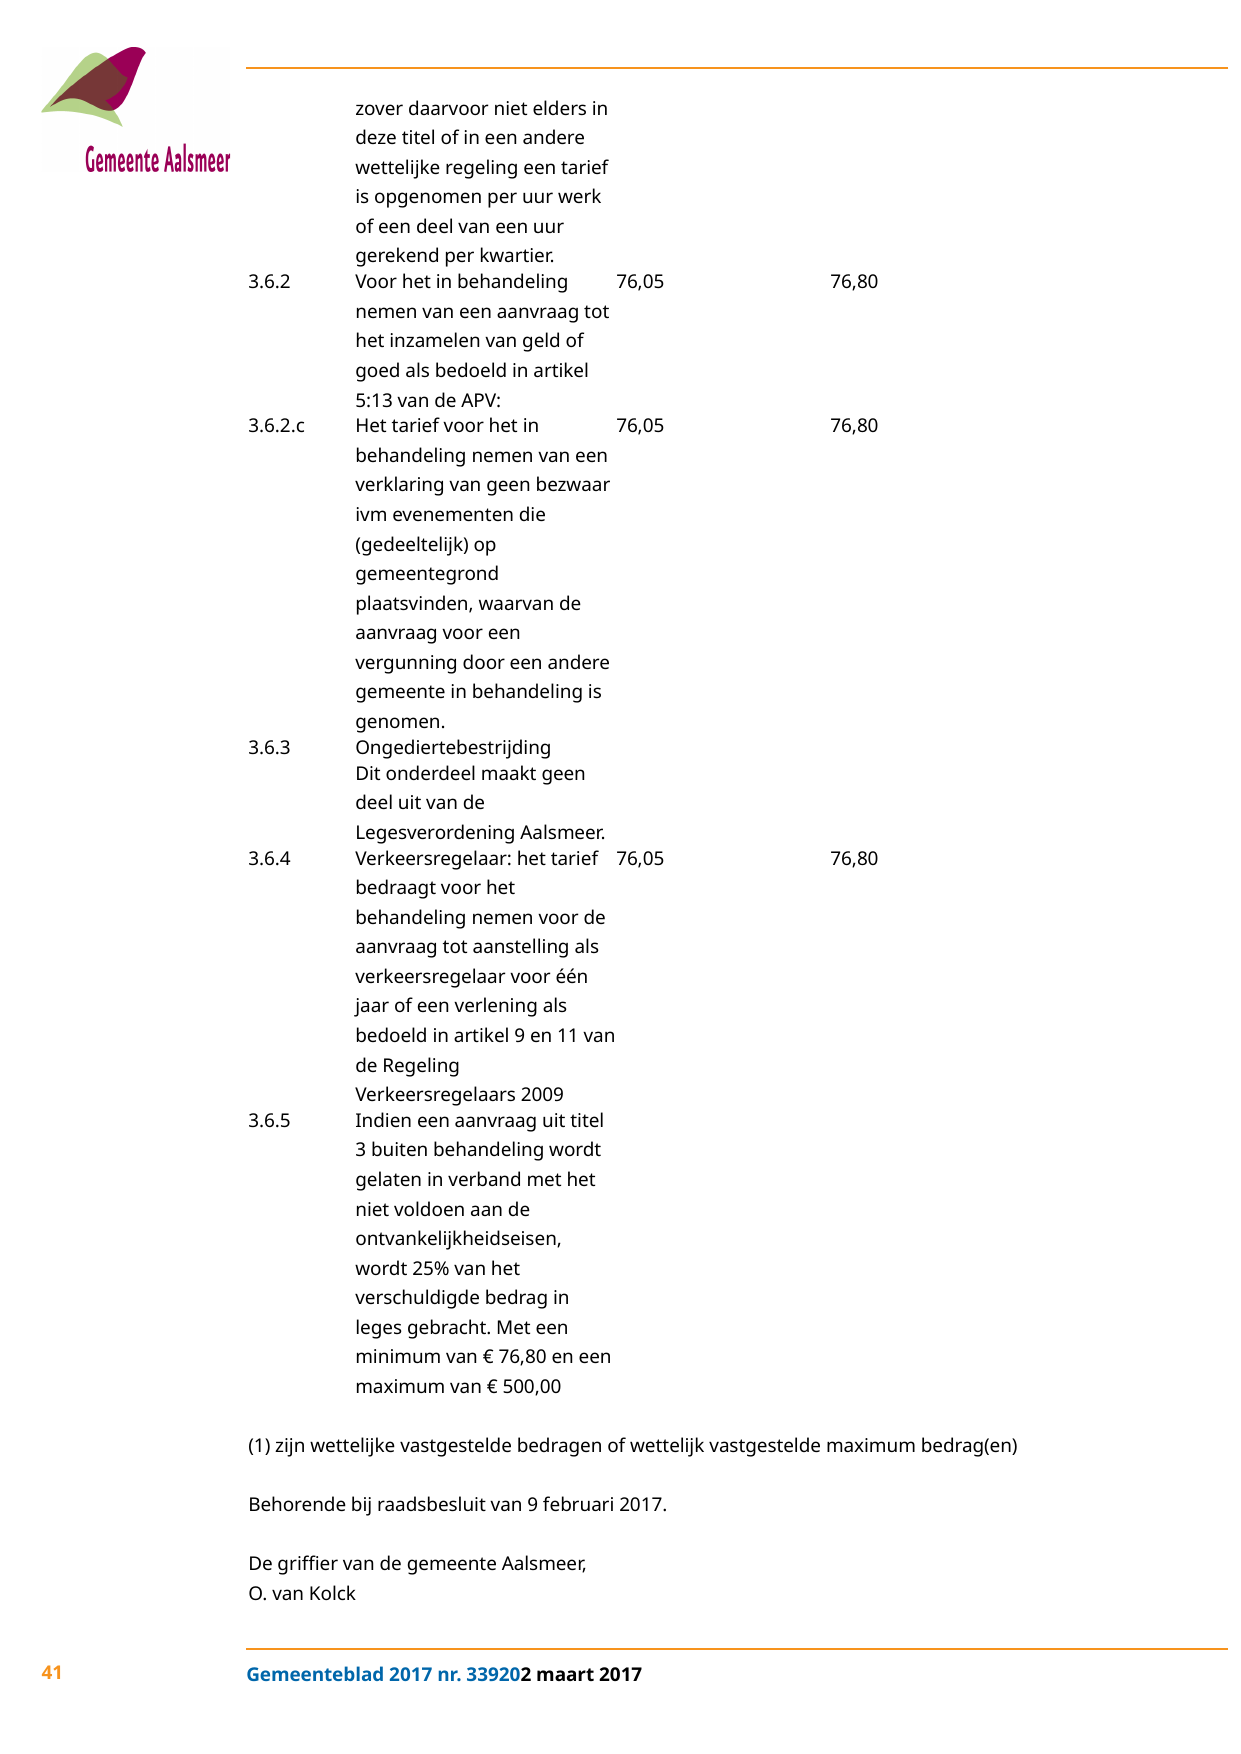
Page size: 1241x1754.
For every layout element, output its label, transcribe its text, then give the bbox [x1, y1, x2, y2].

table_cell 76,05 [616, 269, 830, 412]
text De griffier van de gemeente Aalsmeer, [248, 1550, 1152, 1576]
table_cell 76,05 [616, 845, 830, 1107]
table_cell Verkeersregelaar: het tarief bedraagt voor het behandeling nemen voor de aanvraag tot aanstelling als verkeersregelaar voor één jaar of een verlening als bedoeld in artikel 9 en 11 van de Regeling Verkeersregelaars 2009 [355, 845, 616, 1107]
table_cell Het tarief voor het in behandeling nemen van een verklaring van geen bezwaar ivm evenementen die (gedeeltelijk) op gemeentegrond plaatsvinden, waarvan de aanvraag voor een vergunning door een andere gemeente in behandeling is genomen. [355, 413, 616, 734]
picture [41, 47, 231, 172]
table_cell [616, 95, 830, 268]
table_cell 3.6.4 [248, 845, 355, 1107]
table_cell [616, 760, 830, 845]
table_cell 3.6.2 [248, 269, 355, 412]
table_cell 76,80 [830, 845, 1044, 1107]
table_cell zover daarvoor niet elders in deze titel of in een andere wettelijke regeling een tarief is opgenomen per uur werk of een deel van een uur gerekend per kwartier. [355, 95, 616, 268]
table_cell Dit onderdeel maakt geen deel uit van de Legesverordening Aalsmeer. [355, 760, 616, 845]
table_cell [830, 734, 1044, 760]
table_cell 76,80 [830, 413, 1044, 734]
table_cell Voor het in behandeling nemen van een aanvraag tot het inzamelen van geld of goed als bedoeld in artikel 5:13 van de APV: [355, 269, 616, 412]
table_cell 76,05 [616, 413, 830, 734]
table_cell 3.6.3 [248, 734, 355, 760]
table_cell Ongediertebestrijding [355, 734, 616, 760]
table_cell [830, 760, 1044, 845]
text Behorende bij raadsbesluit van 9 februari 2017. [248, 1491, 1152, 1517]
table_cell 3.6.5 [248, 1107, 355, 1399]
table_cell [830, 95, 1044, 268]
table_cell [248, 95, 355, 268]
table_cell 3.6.2.c [248, 413, 355, 734]
table_cell [830, 1107, 1044, 1399]
text O. van Kolck [248, 1580, 1152, 1606]
table_cell [248, 760, 355, 845]
table_cell 76,80 [830, 269, 1044, 412]
table_cell [616, 1107, 830, 1399]
table_cell Indien een aanvraag uit titel 3 buiten behandeling wordt gelaten in verband met het niet voldoen aan de ontvankelijkheidseisen, wordt 25% van het verschuldigde bedrag in leges gebracht. Met een minimum van € 76,80 en een maximum van € 500,00 [355, 1107, 616, 1399]
table_cell [616, 734, 830, 760]
text (1) zijn wettelijke vastgestelde bedragen of wettelijk vastgestelde maximum bedrag(en) [248, 1432, 1152, 1458]
